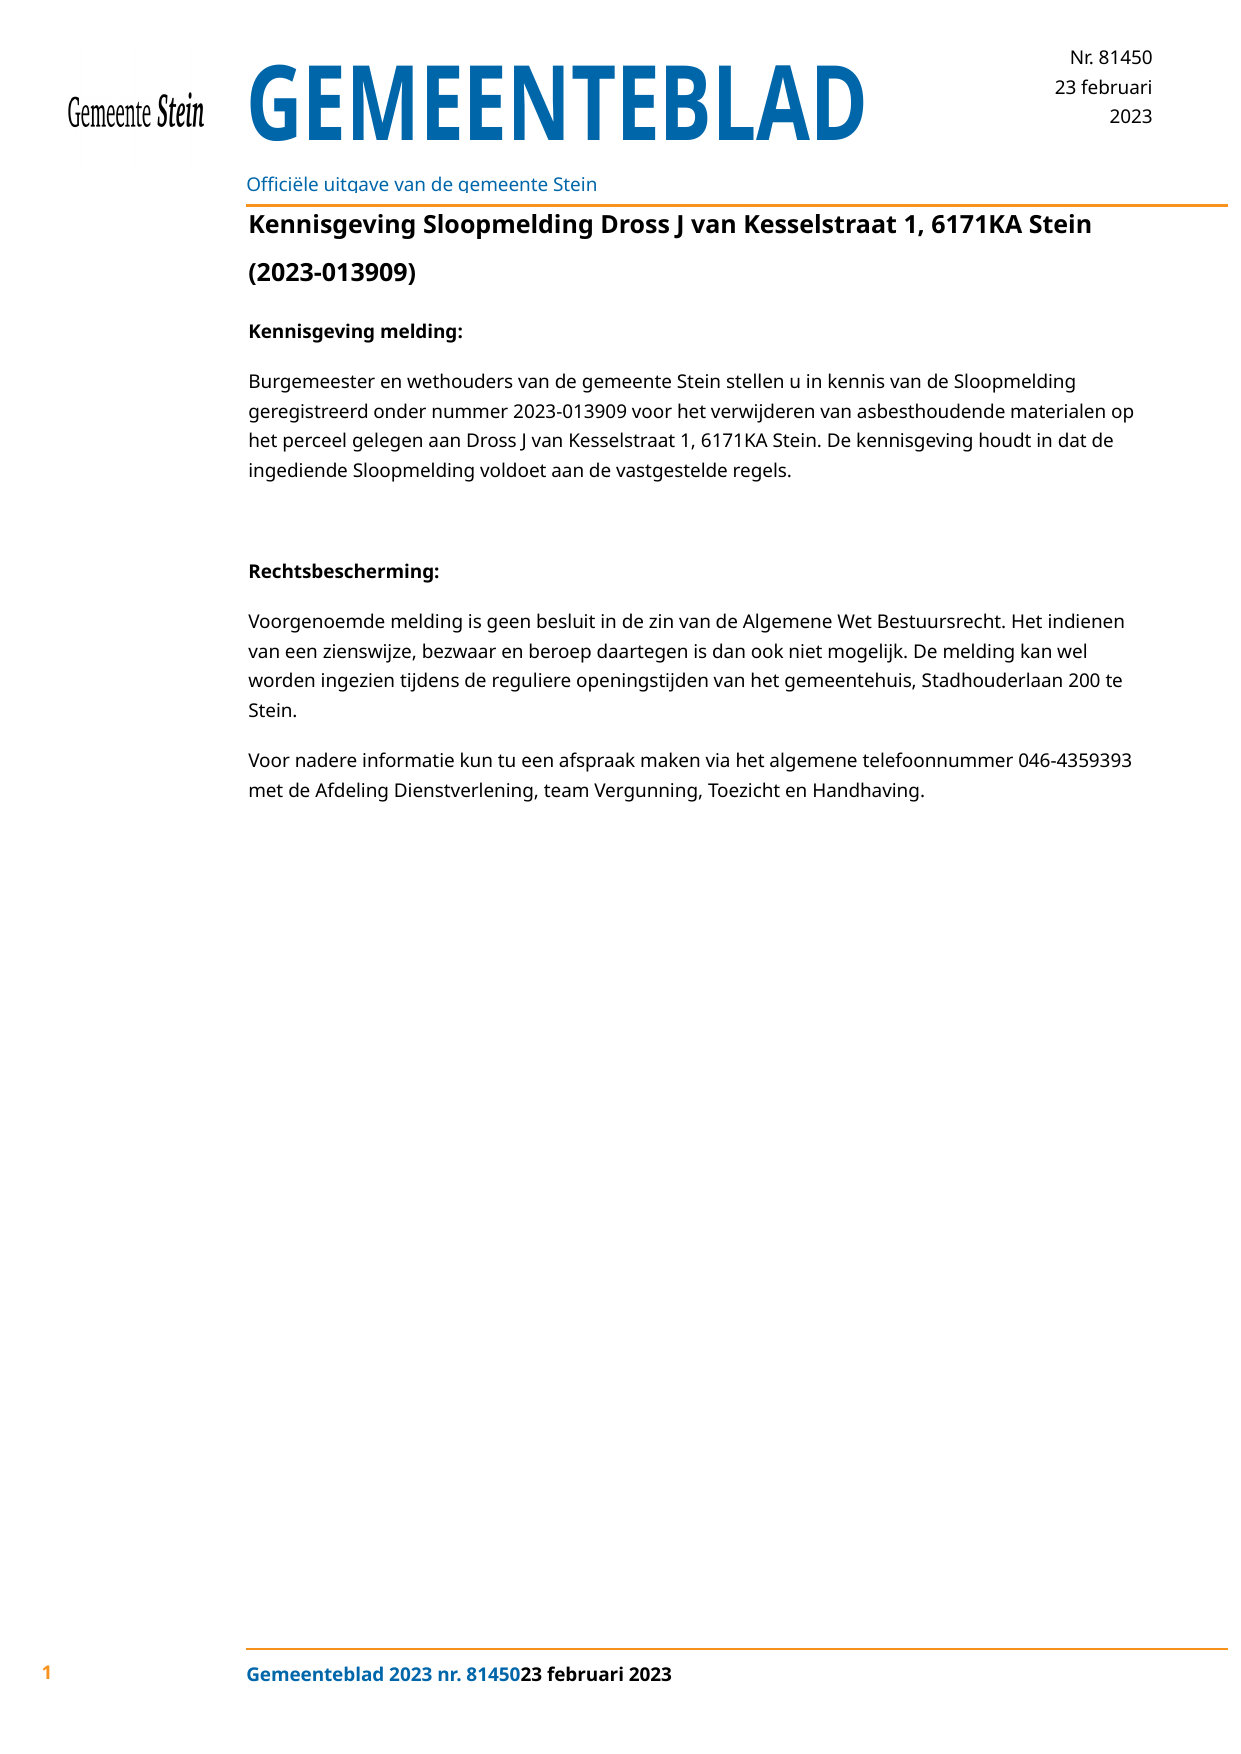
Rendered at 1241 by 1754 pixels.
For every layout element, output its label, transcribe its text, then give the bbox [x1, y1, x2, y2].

text Voor nadere informatie kun tu een afspraak maken via het algemene telefoonnummer 046-4359393 met de Afdeling Dienstverlening, team Vergunning, Toezicht en Handhaving. [248, 747, 1152, 803]
text Kennisgeving Sloopmelding Dross J van Kesselstraat 1, 6171KA Stein (2023-013909) [248, 207, 1152, 288]
text Kennisgeving melding: [248, 318, 1152, 344]
text Rechtsbescherming: [248, 558, 1152, 584]
text Burgemeester en wethouders van de gemeente Stein stellen u in kennis van de Sloopmelding geregistreerd onder nummer 2023-013909 voor het verwijderen van asbesthoudende materialen op het perceel gelegen aan Dross J van Kesselstraat 1, 6171KA Stein. De kennisgeving houdt in dat de ingediende Sloopmelding voldoet aan de vastgestelde regels. [248, 368, 1152, 483]
picture [41, 47, 231, 172]
text Voorgenoemde melding is geen besluit in de zin van de Algemene Wet Bestuursrecht. Het indienen van een zienswijze, bezwaar en beroep daartegen is dan ook niet mogelijk. De melding kan wel worden ingezien tijdens de reguliere openingstijden van het gemeentehuis, Stadhouderlaan 200 te Stein. [248, 608, 1152, 723]
